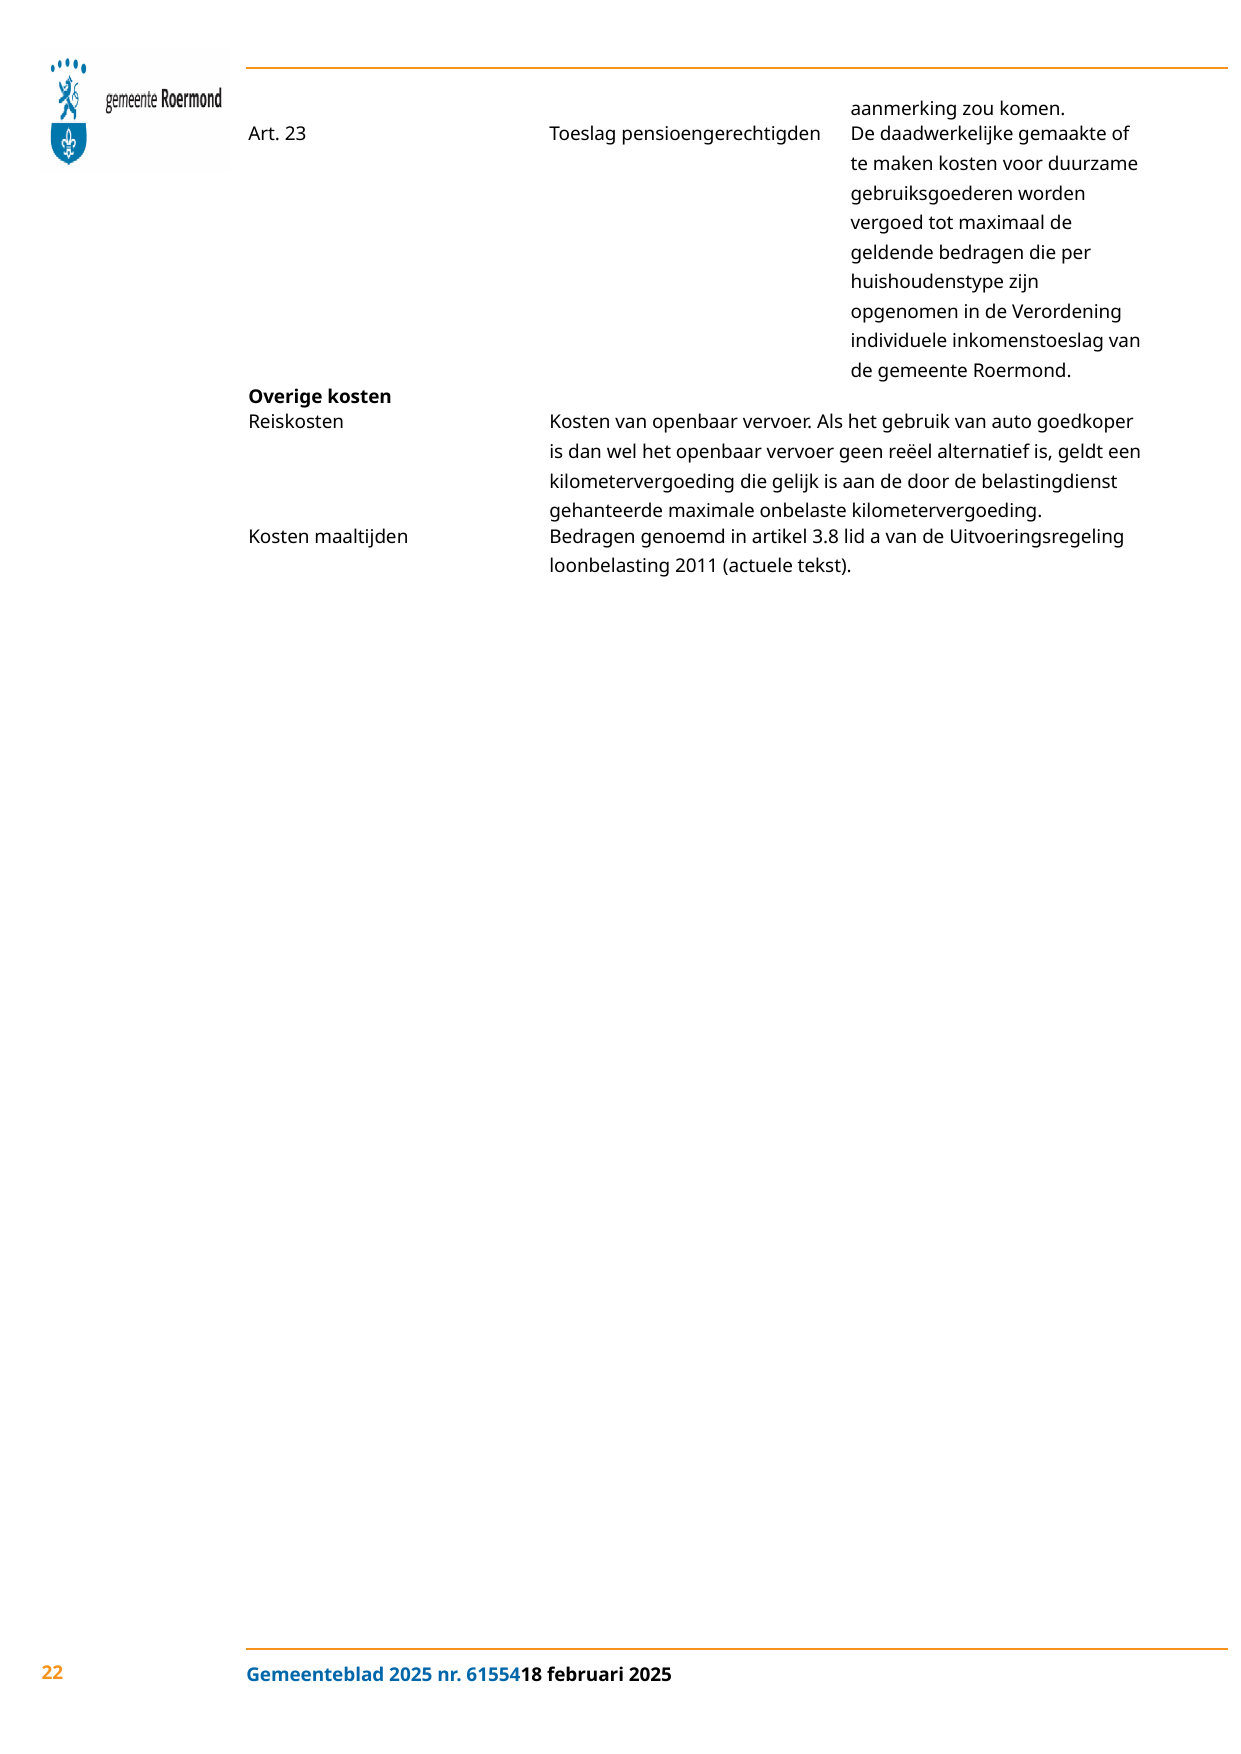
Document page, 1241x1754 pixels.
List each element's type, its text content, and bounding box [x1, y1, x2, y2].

table_cell Toeslag pensioengerechtigden [549, 121, 850, 383]
table_cell [248, 95, 549, 121]
table_cell De daadwerkelijke gemaakte of te maken kosten voor duurzame gebruiksgoederen worden vergoed tot maximaal de geldende bedragen die per huishoudenstype zijn opgenomen in de Verordening individuele inkomenstoeslag van de gemeente Roermond. [850, 121, 1152, 383]
table_cell Kosten maaltijden [248, 523, 549, 578]
table_cell Overige kosten [248, 383, 1152, 409]
table_cell Art. 23 [248, 121, 549, 383]
table_cell [549, 95, 850, 121]
table_cell Kosten van openbaar vervoer. Als het gebruik van auto goedkoper is dan wel het openbaar vervoer geen reëel alternatief is, geldt een kilometervergoeding die gelijk is aan de door de belastingdienst gehanteerde maximale onbelaste kilometervergoeding. [549, 409, 1152, 523]
table_cell aanmerking zou komen. [850, 95, 1152, 121]
table_cell Bedragen genoemd in artikel 3.8 lid a van de Uitvoeringsregeling loonbelasting 2011 (actuele tekst). [549, 523, 1152, 578]
table_cell Reiskosten [248, 409, 549, 523]
picture [41, 47, 231, 172]
